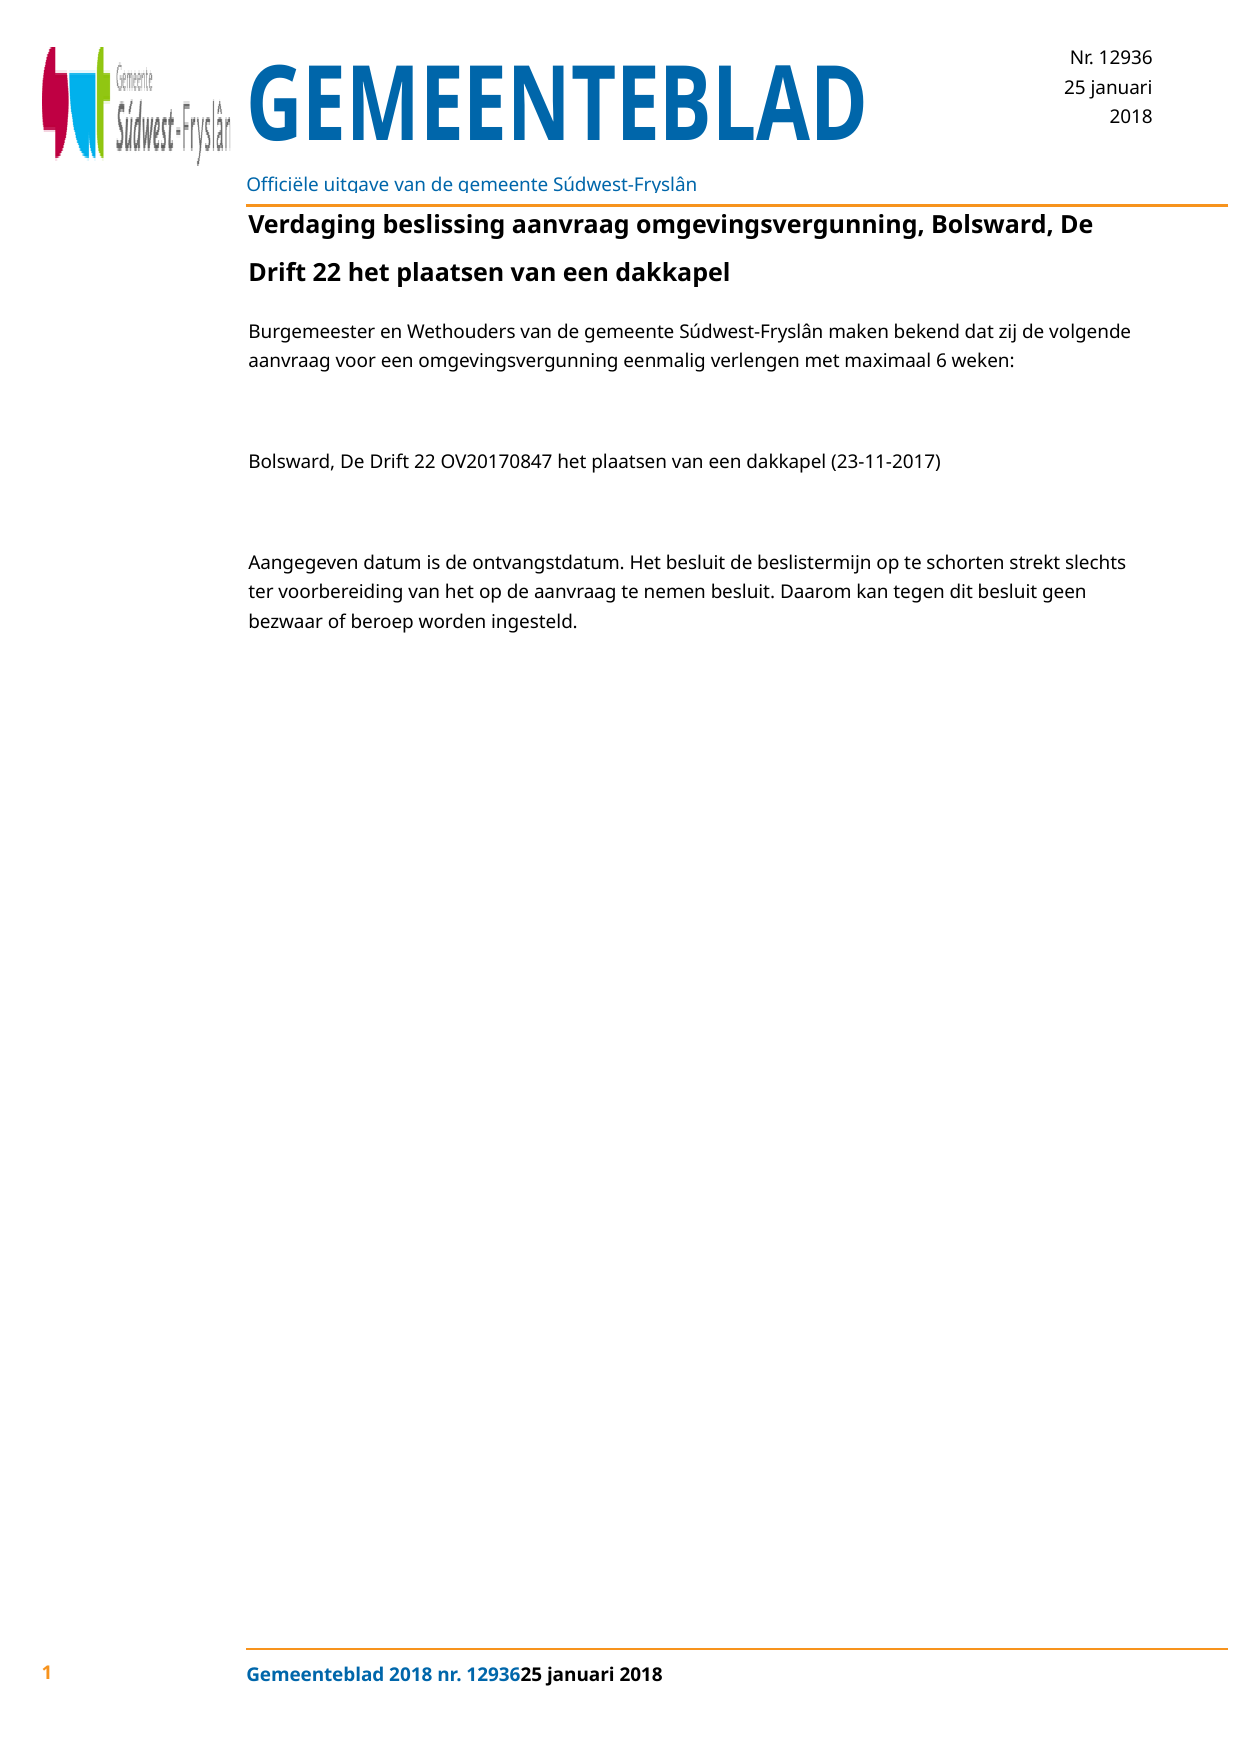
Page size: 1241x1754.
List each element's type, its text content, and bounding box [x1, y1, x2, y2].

picture [41, 47, 231, 172]
text Bolsward, De Drift 22 OV20170847 het plaatsen van een dakkapel (23-11-2017) [248, 448, 1152, 474]
text Burgemeester en Wethouders van de gemeente Súdwest-Fryslân maken bekend dat zij de volgende aanvraag voor een omgevingsvergunning eenmalig verlengen met maximaal 6 weken: [248, 318, 1152, 373]
text Verdaging beslissing aanvraag omgevingsvergunning, Bolsward, De Drift 22 het plaatsen van een dakkapel [248, 207, 1152, 288]
text Aangegeven datum is de ontvangstdatum. Het besluit de beslistermijn op te schorten strekt slechts ter voorbereiding van het op de aanvraag te nemen besluit. Daarom kan tegen dit besluit geen bezwaar of beroep worden ingesteld. [248, 549, 1152, 634]
